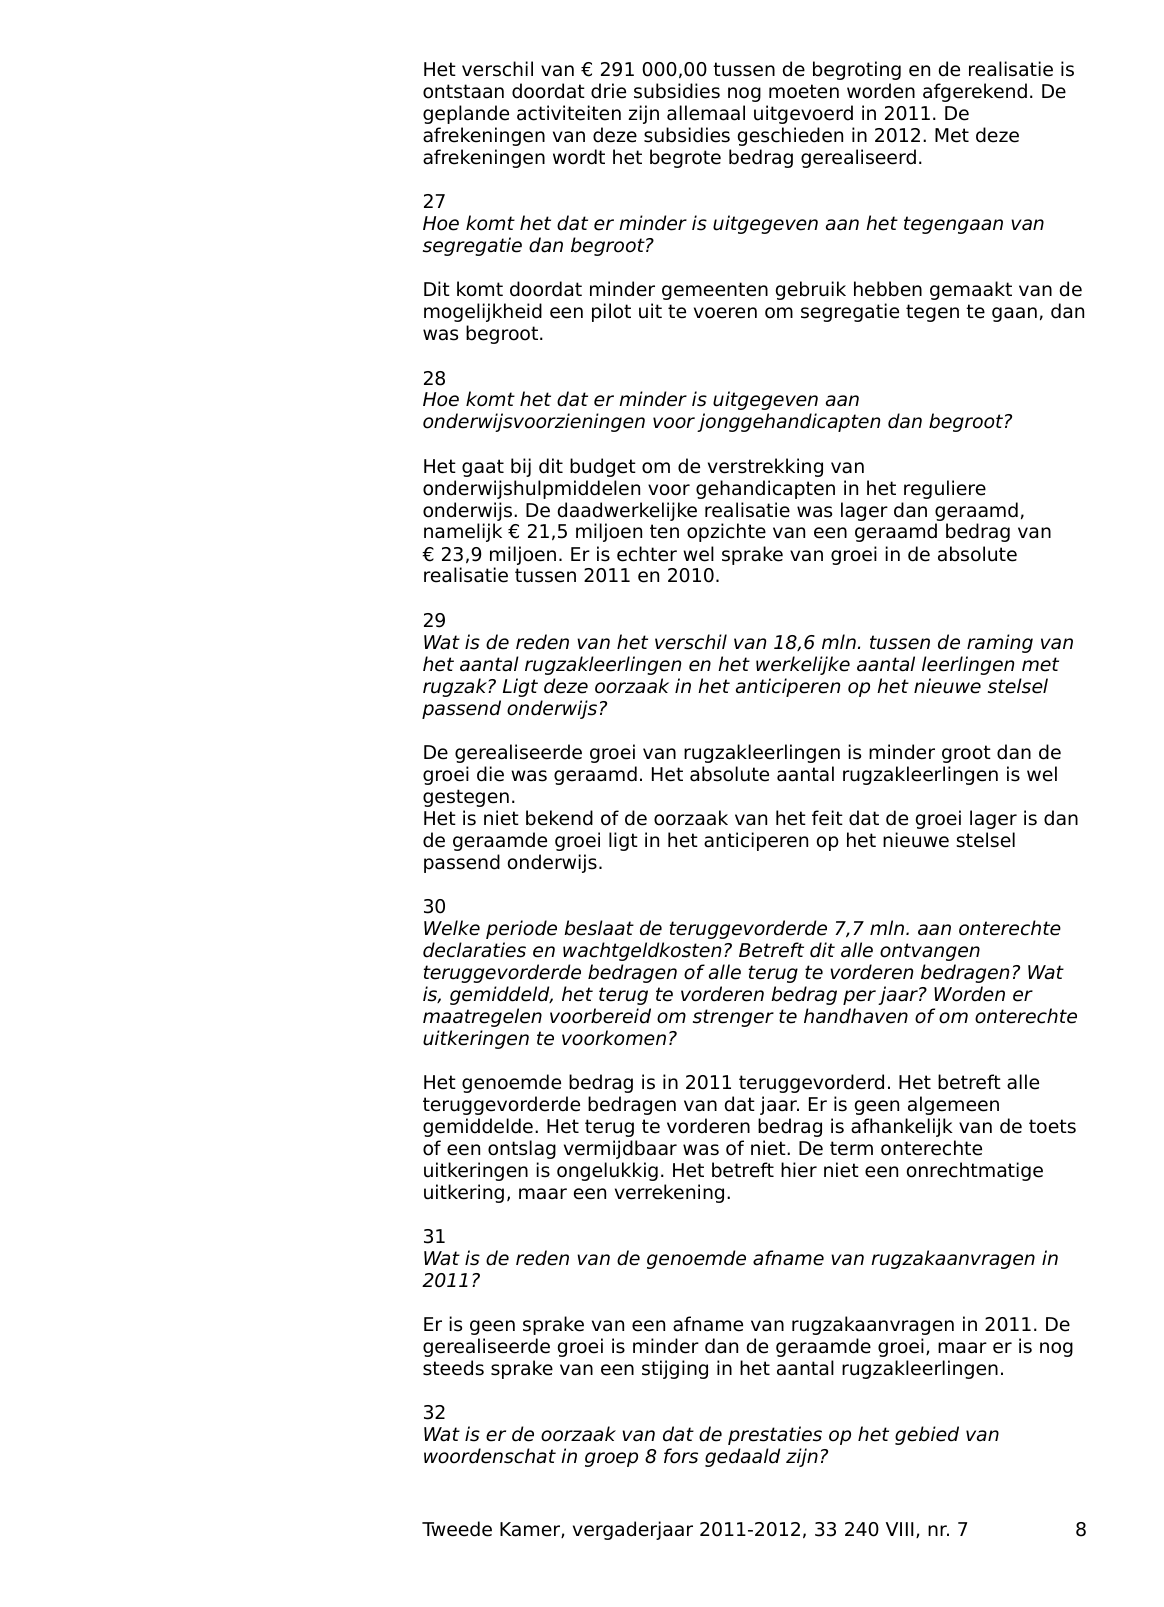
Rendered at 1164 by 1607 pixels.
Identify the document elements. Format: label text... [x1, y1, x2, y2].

text Hoe komt het dat er minder is uitgegeven aan onderwijsvoorzieningen voor jonggehandicapten dan begroot? [422, 389, 1087, 433]
text Hoe komt het dat er minder is uitgegeven aan het tegengaan van segregatie dan begroot? [422, 213, 1087, 257]
text Het verschil van € 291 000,00 tussen de begroting en de realisatie is ontstaan doordat drie subsidies nog moeten worden afgerekend. De geplande activiteiten zijn allemaal uitgevoerd in 2011. De afrekeningen van deze subsidies geschieden in 2012. Met deze afrekeningen wordt het begrote bedrag gerealiseerd. [422, 59, 1087, 169]
text Het genoemde bedrag is in 2011 teruggevorderd. Het betreft alle teruggevorderde bedragen van dat jaar. Er is geen algemeen gemiddelde. Het terug te vorderen bedrag is afhankelijk van de toets of een ontslag vermijdbaar was of niet. De term onterechte uitkeringen is ongelukkig. Het betreft hier niet een onrechtmatige uitkering, maar een verrekening. [422, 1072, 1087, 1204]
text 30 [422, 896, 1087, 918]
text 29 [422, 609, 1087, 632]
text Dit komt doordat minder gemeenten gebruik hebben gemaakt van de mogelijkheid een pilot uit te voeren om segregatie tegen te gaan, dan was begroot. [422, 279, 1087, 345]
text Wat is er de oorzaak van dat de prestaties op het gebied van woordenschat in groep 8 fors gedaald zijn? [422, 1424, 1087, 1468]
text 28 [422, 367, 1087, 389]
text Wat is de reden van de genoemde afname van rugzakaanvragen in 2011? [422, 1248, 1087, 1292]
text Het gaat bij dit budget om de verstrekking van onderwijshulpmiddelen voor gehandicapten in het reguliere onderwijs. De daadwerkelijke realisatie was lager dan geraamd, namelijk € 21,5 miljoen ten opzichte van een geraamd bedrag van € 23,9 miljoen. Er is echter wel sprake van groei in de absolute realisatie tussen 2011 en 2010. [422, 456, 1087, 587]
text Welke periode beslaat de teruggevorderde 7,7 mln. aan onterechte declaraties en wachtgeldkosten? Betreft dit alle ontvangen teruggevorderde bedragen of alle terug te vorderen bedragen? Wat is, gemiddeld, het terug te vorderen bedrag per jaar? Worden er maatregelen voorbereid om strenger te handhaven of om onterechte uitkeringen te voorkomen? [422, 918, 1087, 1049]
text Wat is de reden van het verschil van 18,6 mln. tussen de raming van het aantal rugzakleerlingen en het werkelijke aantal leerlingen met rugzak? Ligt deze oorzaak in het anticiperen op het nieuwe stelsel passend onderwijs? [422, 632, 1087, 719]
text Het is niet bekend of de oorzaak van het feit dat de groei lager is dan de geraamde groei ligt in het anticiperen op het nieuwe stelsel passend onderwijs. [422, 808, 1087, 873]
text 27 [422, 191, 1087, 213]
text De gerealiseerde groei van rugzakleerlingen is minder groot dan de groei die was geraamd. Het absolute aantal rugzakleerlingen is wel gestegen. [422, 742, 1087, 808]
text 31 [422, 1226, 1087, 1248]
text 32 [422, 1402, 1087, 1424]
text Er is geen sprake van een afname van rugzakaanvragen in 2011. De gerealiseerde groei is minder dan de geraamde groei, maar er is nog steeds sprake van een stijging in het aantal rugzakleerlingen. [422, 1314, 1087, 1380]
